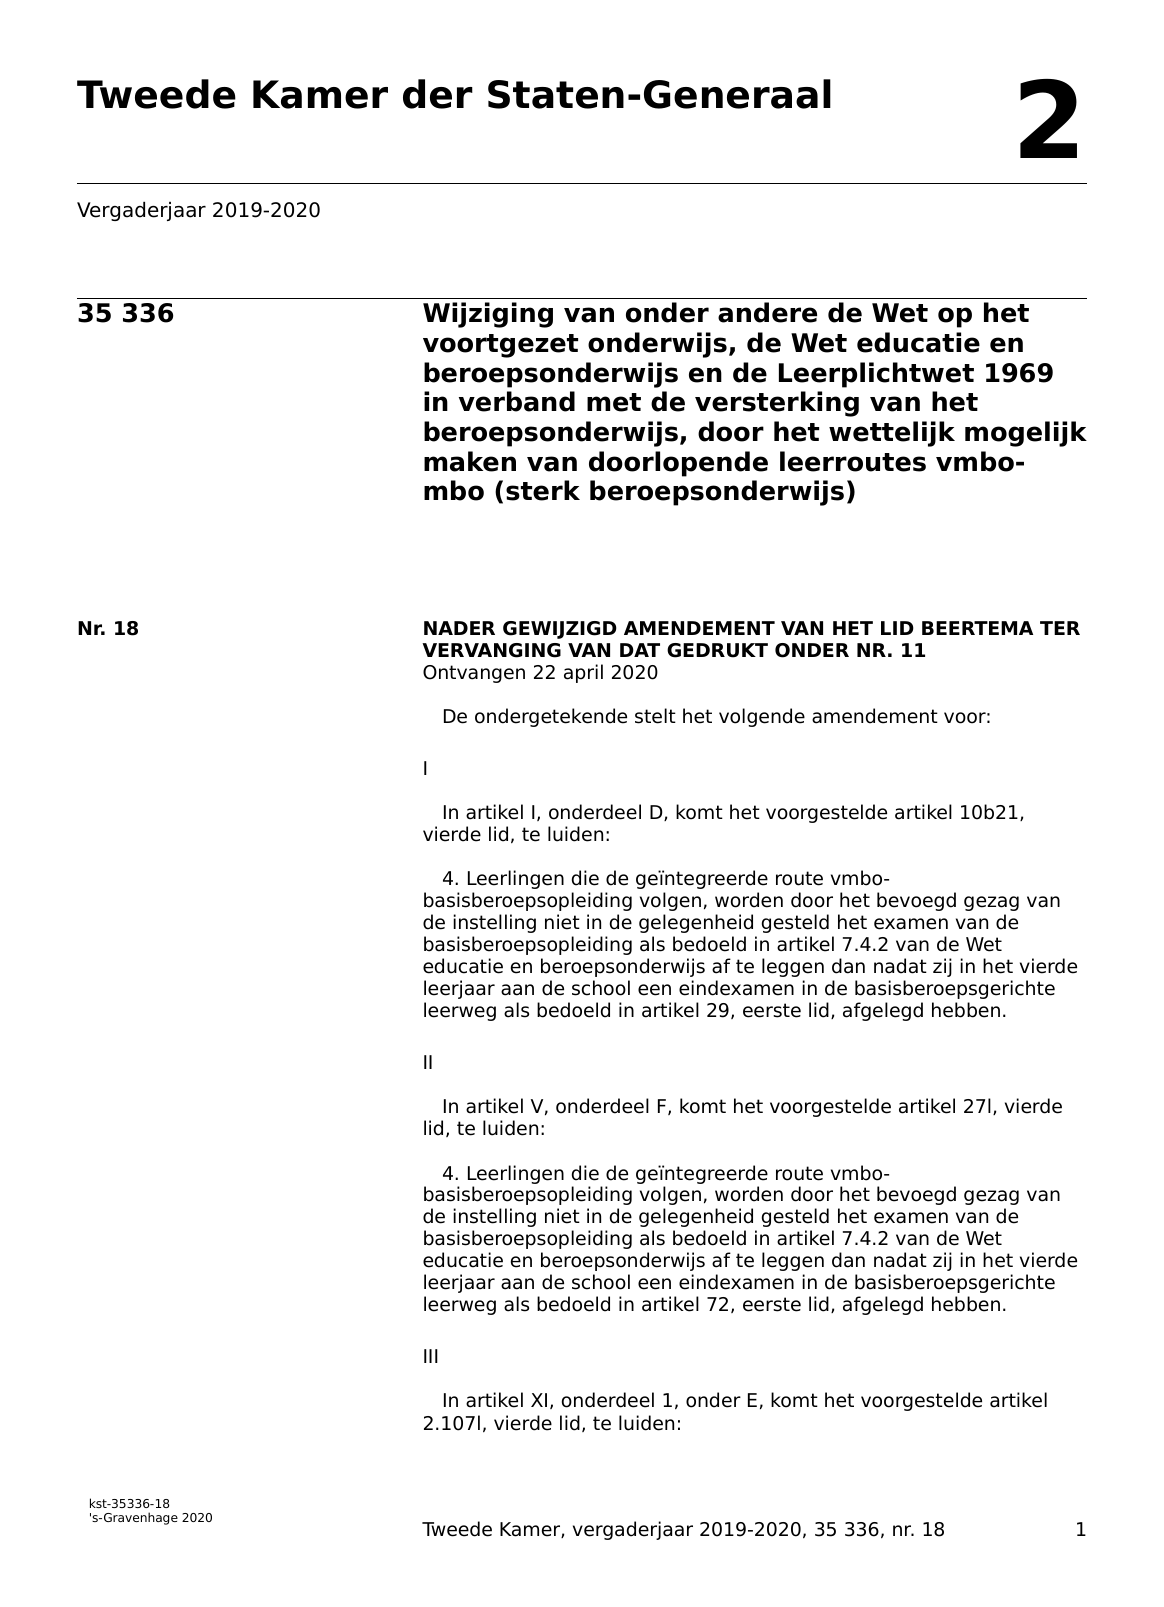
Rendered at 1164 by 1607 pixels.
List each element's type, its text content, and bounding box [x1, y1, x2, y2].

text 4. Leerlingen die de geïntegreerde route vmbo-basisberoepsopleiding volgen, worden door het bevoegd gezag van de instelling niet in de gelegenheid gesteld het examen van de basisberoepsopleiding als bedoeld in artikel 7.4.2 van de Wet educatie en beroepsonderwijs af te leggen dan nadat zij in het vierde leerjaar aan de school een eindexamen in de basisberoepsgerichte leerweg als bedoeld in artikel 72, eerste lid, afgelegd hebben. [422, 1162, 1087, 1316]
table_header 2 [886, 59, 1087, 183]
table_cell Vergaderjaar 2019-2020 [77, 184, 1087, 298]
subtitle 35 336 Wijziging van onder andere de Wet op het voortgezet onderwijs, de Wet educatie en beroepsonderwijs en de Leerplichtwet 1969 in verband met de versterking van het beroepsonderwijs, door het wettelijk mogelijk maken van doorlopende leerroutes vmbo-mbo (sterk beroepsonderwijs) [77, 299, 1087, 507]
text 's-Gravenhage 2020 [88, 1511, 323, 1525]
text In artikel V, onderdeel F, komt het voorgestelde artikel 27l, vierde lid, te luiden: [422, 1096, 1087, 1140]
subtitle III [422, 1346, 1087, 1368]
text 4. Leerlingen die de geïntegreerde route vmbo-basisberoepsopleiding volgen, worden door het bevoegd gezag van de instelling niet in de gelegenheid gesteld het examen van de basisberoepsopleiding als bedoeld in artikel 7.4.2 van de Wet educatie en beroepsonderwijs af te leggen dan nadat zij in het vierde leerjaar aan de school een eindexamen in de basisberoepsgerichte leerweg als bedoeld in artikel 29, eerste lid, afgelegd hebben. [422, 868, 1087, 1022]
text In artikel XI, onderdeel 1, onder E, komt het voorgestelde artikel 2.107l, vierde lid, te luiden: [422, 1390, 1087, 1434]
text In artikel I, onderdeel D, komt het voorgestelde artikel 10b21, vierde lid, te luiden: [422, 802, 1087, 846]
text De ondergetekende stelt het volgende amendement voor: [422, 706, 1087, 728]
text kst-35336-18 [88, 1497, 323, 1511]
subtitle I [422, 758, 1087, 780]
subtitle II [422, 1052, 1087, 1074]
table_header Tweede Kamer der Staten-Generaal [77, 59, 886, 183]
subtitle Nr. 18 NADER GEWIJZIGD AMENDEMENT VAN HET LID BEERTEMA TER VERVANGING VAN DAT GEDRUKT ONDER NR. 11 [77, 618, 1087, 662]
text Ontvangen 22 april 2020 [422, 662, 1087, 684]
